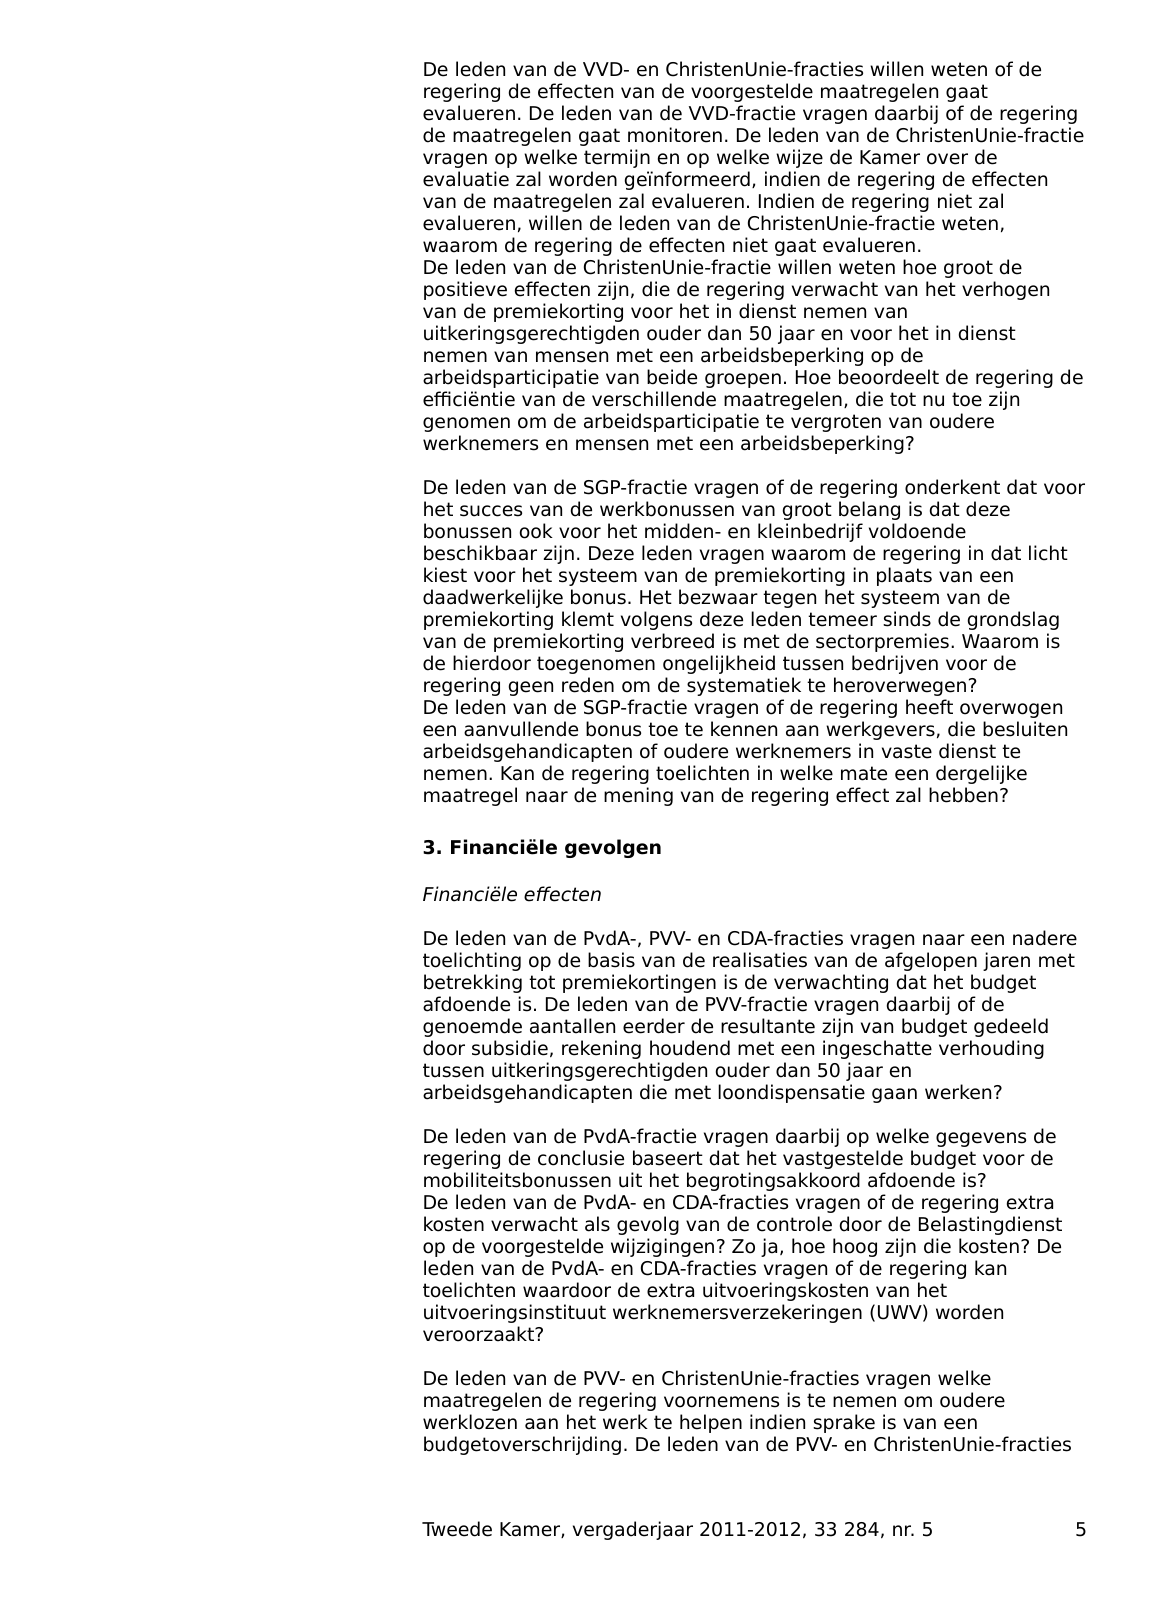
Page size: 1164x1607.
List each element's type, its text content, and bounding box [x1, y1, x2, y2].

subtitle Financiële effecten [422, 883, 1087, 906]
text De leden van de PvdA- en CDA-fracties vragen of de regering extra kosten verwacht als gevolg van de controle door de Belastingdienst op de voorgestelde wijzigingen? Zo ja, hoe hoog zijn die kosten? De leden van de PvdA- en CDA-fracties vragen of de regering kan toelichten waardoor de extra uitvoeringskosten van het uitvoeringsinstituut werknemersverzekeringen (UWV) worden veroorzaakt? [422, 1192, 1087, 1346]
text De leden van de SGP-fractie vragen of de regering onderkent dat voor het succes van de werkbonussen van groot belang is dat deze bonussen ook voor het midden- en kleinbedrijf voldoende beschikbaar zijn. Deze leden vragen waarom de regering in dat licht kiest voor het systeem van de premiekorting in plaats van een daadwerkelijke bonus. Het bezwaar tegen het systeem van de premiekorting klemt volgens deze leden temeer sinds de grondslag van de premiekorting verbreed is met de sectorpremies. Waarom is de hierdoor toegenomen ongelijkheid tussen bedrijven voor de regering geen reden om de systematiek te heroverwegen? [422, 477, 1087, 697]
text De leden van de PvdA-, PVV- en CDA-fracties vragen naar een nadere toelichting op de basis van de realisaties van de afgelopen jaren met betrekking tot premiekortingen is de verwachting dat het budget afdoende is. De leden van de PVV-fractie vragen daarbij of de genoemde aantallen eerder de resultante zijn van budget gedeeld door subsidie, rekening houdend met een ingeschatte verhouding tussen uitkeringsgerechtigden ouder dan 50 jaar en arbeidsgehandicapten die met loondispensatie gaan werken? [422, 928, 1087, 1103]
text De leden van de VVD- en ChristenUnie-fracties willen weten of de regering de effecten van de voorgestelde maatregelen gaat evalueren. De leden van de VVD-fractie vragen daarbij of de regering de maatregelen gaat monitoren. De leden van de ChristenUnie-fractie vragen op welke termijn en op welke wijze de Kamer over de evaluatie zal worden geïnformeerd, indien de regering de effecten van de maatregelen zal evalueren. Indien de regering niet zal evalueren, willen de leden van de ChristenUnie-fractie weten, waarom de regering de effecten niet gaat evalueren. [422, 59, 1087, 257]
text De leden van de PvdA-fractie vragen daarbij op welke gegevens de regering de conclusie baseert dat het vastgestelde budget voor de mobiliteitsbonussen uit het begrotingsakkoord afdoende is? [422, 1126, 1087, 1192]
subtitle 3. Financiële gevolgen [422, 837, 1087, 858]
text De leden van de SGP-fractie vragen of de regering heeft overwogen een aanvullende bonus toe te kennen aan werkgevers, die besluiten arbeidsgehandicapten of oudere werknemers in vaste dienst te nemen. Kan de regering toelichten in welke mate een dergelijke maatregel naar de mening van de regering effect zal hebben? [422, 697, 1087, 807]
text De leden van de PVV- en ChristenUnie-fracties vragen welke maatregelen de regering voornemens is te nemen om oudere werklozen aan het werk te helpen indien sprake is van een budgetoverschrijding. De leden van de PVV- en ChristenUnie-fracties [422, 1368, 1087, 1456]
text De leden van de ChristenUnie-fractie willen weten hoe groot de positieve effecten zijn, die de regering verwacht van het verhogen van de premiekorting voor het in dienst nemen van uitkeringsgerechtigden ouder dan 50 jaar en voor het in dienst nemen van mensen met een arbeidsbeperking op de arbeidsparticipatie van beide groepen. Hoe beoordeelt de regering de efficiëntie van de verschillende maatregelen, die tot nu toe zijn genomen om de arbeidsparticipatie te vergroten van oudere werknemers en mensen met een arbeidsbeperking? [422, 257, 1087, 455]
